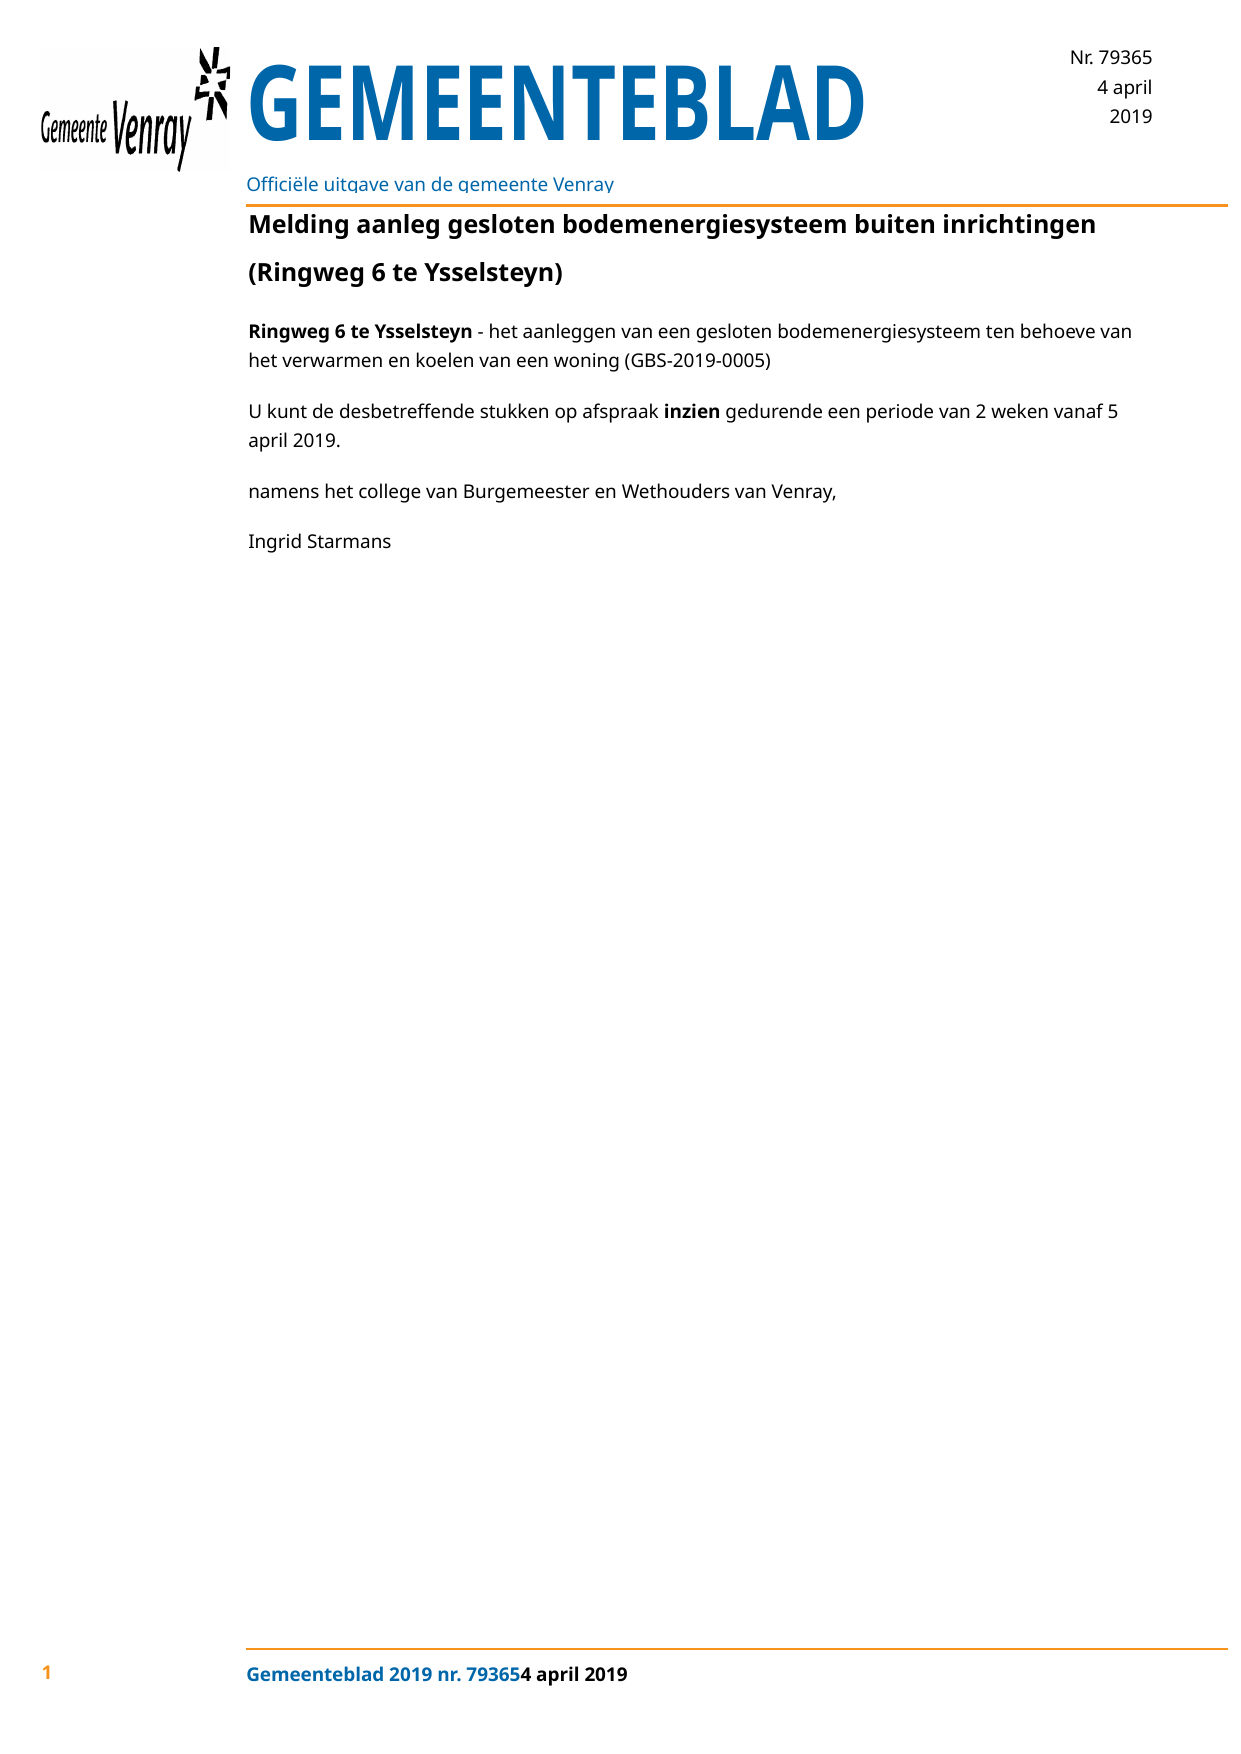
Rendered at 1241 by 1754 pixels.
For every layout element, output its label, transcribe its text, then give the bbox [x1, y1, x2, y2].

text U kunt de desbetreffende stukken op afspraak inzien gedurende een periode van 2 weken vanaf 5 april 2019. [248, 398, 1152, 453]
text Ringweg 6 te Ysselsteyn - het aanleggen van een gesloten bodemenergiesysteem ten behoeve van het verwarmen en koelen van een woning (GBS-2019-0005) [248, 318, 1152, 373]
text Melding aanleg gesloten bodemenergiesysteem buiten inrichtingen (Ringweg 6 te Ysselsteyn) [248, 207, 1152, 288]
text Ingrid Starmans [248, 528, 1152, 554]
text namens het college van Burgemeester en Wethouders van Venray, [248, 478, 1152, 504]
picture [41, 47, 231, 172]
